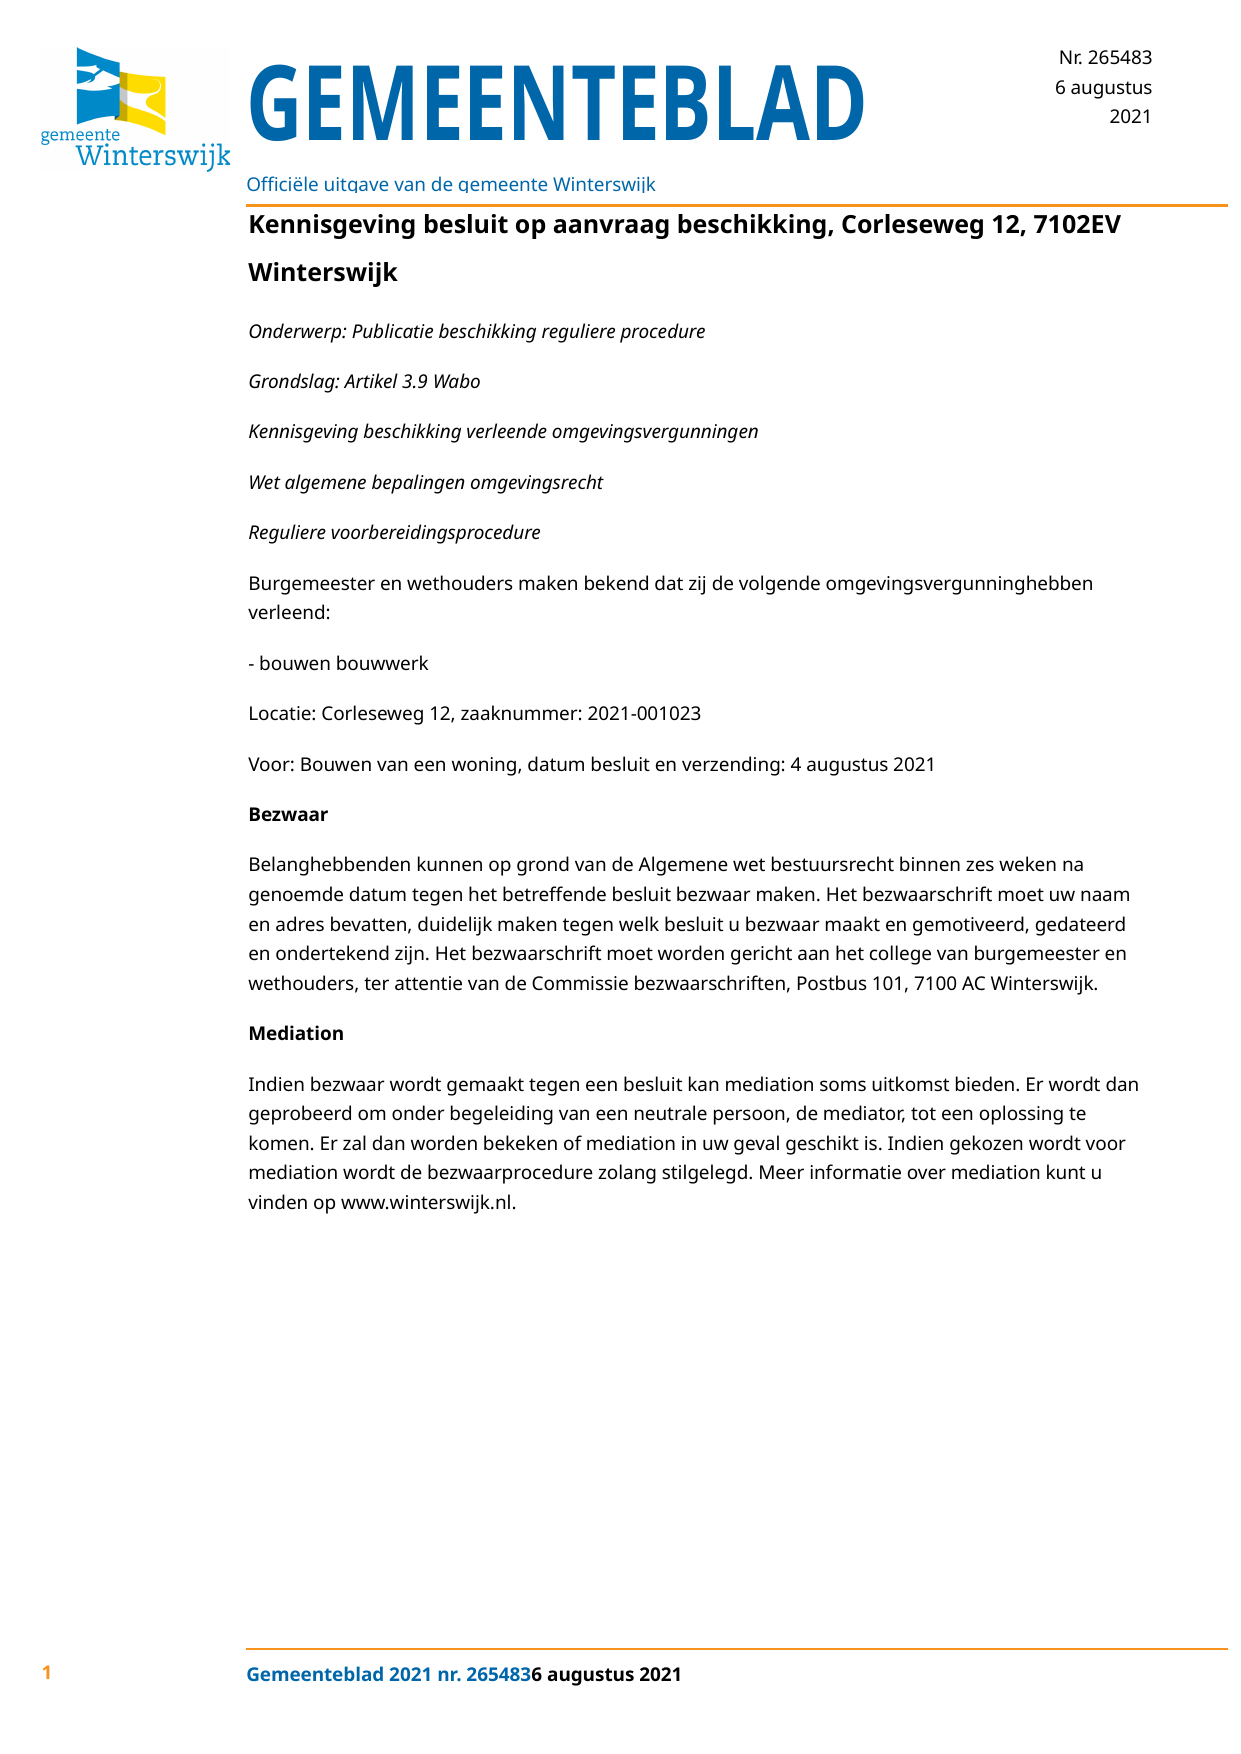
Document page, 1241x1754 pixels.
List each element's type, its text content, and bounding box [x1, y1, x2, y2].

text Kennisgeving beschikking verleende omgevingsvergunningen [248, 419, 1152, 444]
text - bouwen bouwwerk [248, 650, 1152, 676]
text Locatie: Corleseweg 12, zaaknummer: 2021-001023 [248, 700, 1152, 726]
text Kennisgeving besluit op aanvraag beschikking, Corleseweg 12, 7102EV Winterswijk [248, 207, 1152, 288]
text Grondslag: Artikel 3.9 Wabo [248, 368, 1152, 394]
picture [225, 153, 231, 162]
text Mediation [248, 1020, 1152, 1046]
text Indien bezwaar wordt gemaakt tegen een besluit kan mediation soms uitkomst bieden. Er wordt dan geprobeerd om onder begeleiding van een neutrale persoon, de mediator, tot een oplossing te komen. Er zal dan worden bekeken of mediation in uw geval geschikt is. Indien gekozen wordt voor mediation wordt de bezwaarprocedure zolang stilgelegd. Meer informatie over mediation kunt u vinden op www.winterswijk.nl. [248, 1071, 1152, 1215]
text Burgemeester en wethouders maken bekend dat zij de volgende omgevingsvergunninghebben verleend: [248, 570, 1152, 625]
text Reguliere voorbereidingsprocedure [248, 519, 1152, 545]
text Voor: Bouwen van een woning, datum besluit en verzending: 4 augustus 2021 [248, 751, 1152, 777]
text Belanghebbenden kunnen op grond van de Algemene wet bestuursrecht binnen zes weken na genoemde datum tegen het betreffende besluit bezwaar maken. Het bezwaarschrift moet uw naam en adres bevatten, duidelijk maken tegen welk besluit u bezwaar maakt en gemotiveerd, gedateerd en ondertekend zijn. Het bezwaarschrift moet worden gericht aan het college van burgemeester en wethouders, ter attentie van de Commissie bezwaarschriften, Postbus 101, 7100 AC Winterswijk. [248, 852, 1152, 996]
text Wet algemene bepalingen omgevingsrecht [248, 469, 1152, 495]
text Bezwaar [248, 801, 1152, 827]
text Onderwerp: Publicatie beschikking reguliere procedure [248, 318, 1152, 344]
picture [41, 47, 231, 172]
